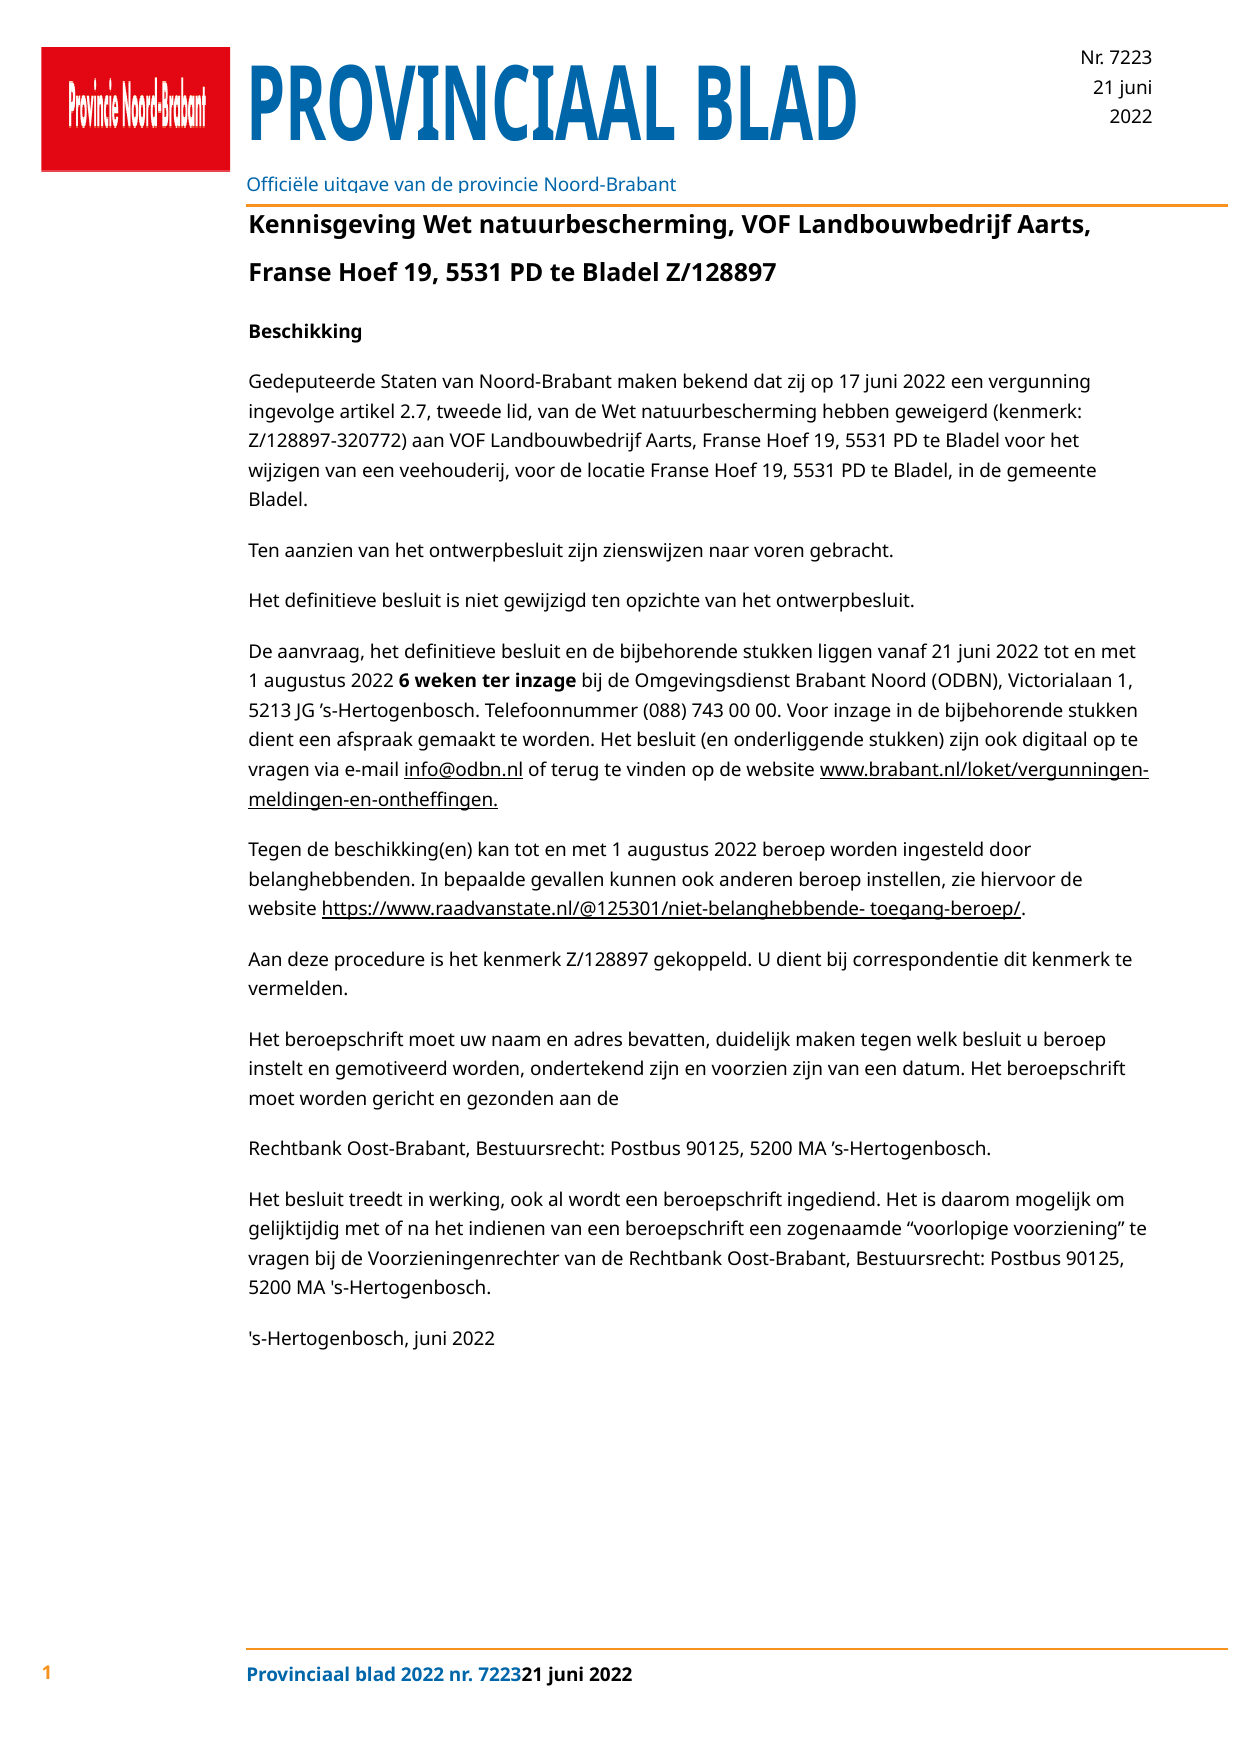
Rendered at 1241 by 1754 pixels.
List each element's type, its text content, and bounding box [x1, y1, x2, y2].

picture [41, 47, 231, 172]
text Het besluit treedt in werking, ook al wordt een beroepschrift ingediend. Het is daarom mogelijk om gelijktijdig met of na het indienen van een beroepschrift een zogenaamde “voorlopige voorziening” te vragen bij de Voorzieningenrechter van de Rechtbank Oost-Brabant, Bestuursrecht: Postbus 90125, 5200 MA 's-Hertogenbosch. [248, 1186, 1152, 1300]
text Het beroepschrift moet uw naam en adres bevatten, duidelijk maken tegen welk besluit u beroep instelt en gemotiveerd worden, ondertekend zijn en voorzien zijn van een datum. Het beroepschrift moet worden gericht en gezonden aan de [248, 1026, 1152, 1111]
text Tegen de beschikking(en) kan tot en met 1 augustus 2022 beroep worden ingesteld door belanghebbenden. In bepaalde gevallen kunnen ook anderen beroep instellen, zie hiervoor de website https://www.raadvanstate.nl/@125301/niet-belanghebbende- toegang-beroep/. [248, 836, 1152, 921]
text De aanvraag, het definitieve besluit en de bijbehorende stukken liggen vanaf 21 juni 2022 tot en met 1 augustus 2022 6 weken ter inzage bij de Omgevingsdienst Brabant Noord (ODBN), Victorialaan 1, 5213 JG ’s-Hertogenbosch. Telefoonnummer (088) 743 00 00. Voor inzage in de bijbehorende stukken dient een afspraak gemaakt te worden. Het besluit (en onderliggende stukken) zijn ook digitaal op te vragen via e-mail info@odbn.nl of terug te vinden op de website www.brabant.nl/loket/vergunningen-meldingen-en-ontheffingen. [248, 638, 1152, 812]
text Ten aanzien van het ontwerpbesluit zijn zienswijzen naar voren gebracht. [248, 537, 1152, 563]
text Kennisgeving Wet natuurbescherming, VOF Landbouwbedrijf Aarts, Franse Hoef 19, 5531 PD te Bladel Z/128897 [248, 207, 1152, 288]
text Beschikking [248, 318, 1152, 344]
text Aan deze procedure is het kenmerk Z/128897 gekoppeld. U dient bij correspondentie dit kenmerk te vermelden. [248, 946, 1152, 1001]
text Gedeputeerde Staten van Noord-Brabant maken bekend dat zij op 17 juni 2022 een vergunning ingevolge artikel 2.7, tweede lid, van de Wet natuurbescherming hebben geweigerd (kenmerk: Z/128897-320772) aan VOF Landbouwbedrijf Aarts, Franse Hoef 19, 5531 PD te Bladel voor het wijzigen van een veehouderij, voor de locatie Franse Hoef 19, 5531 PD te Bladel, in de gemeente Bladel. [248, 368, 1152, 512]
text Rechtbank Oost-Brabant, Bestuursrecht: Postbus 90125, 5200 MA ’s-Hertogenbosch. [248, 1135, 1152, 1161]
text 's-Hertogenbosch, juni 2022 [248, 1325, 1152, 1351]
text Het definitieve besluit is niet gewijzigd ten opzichte van het ontwerpbesluit. [248, 587, 1152, 613]
